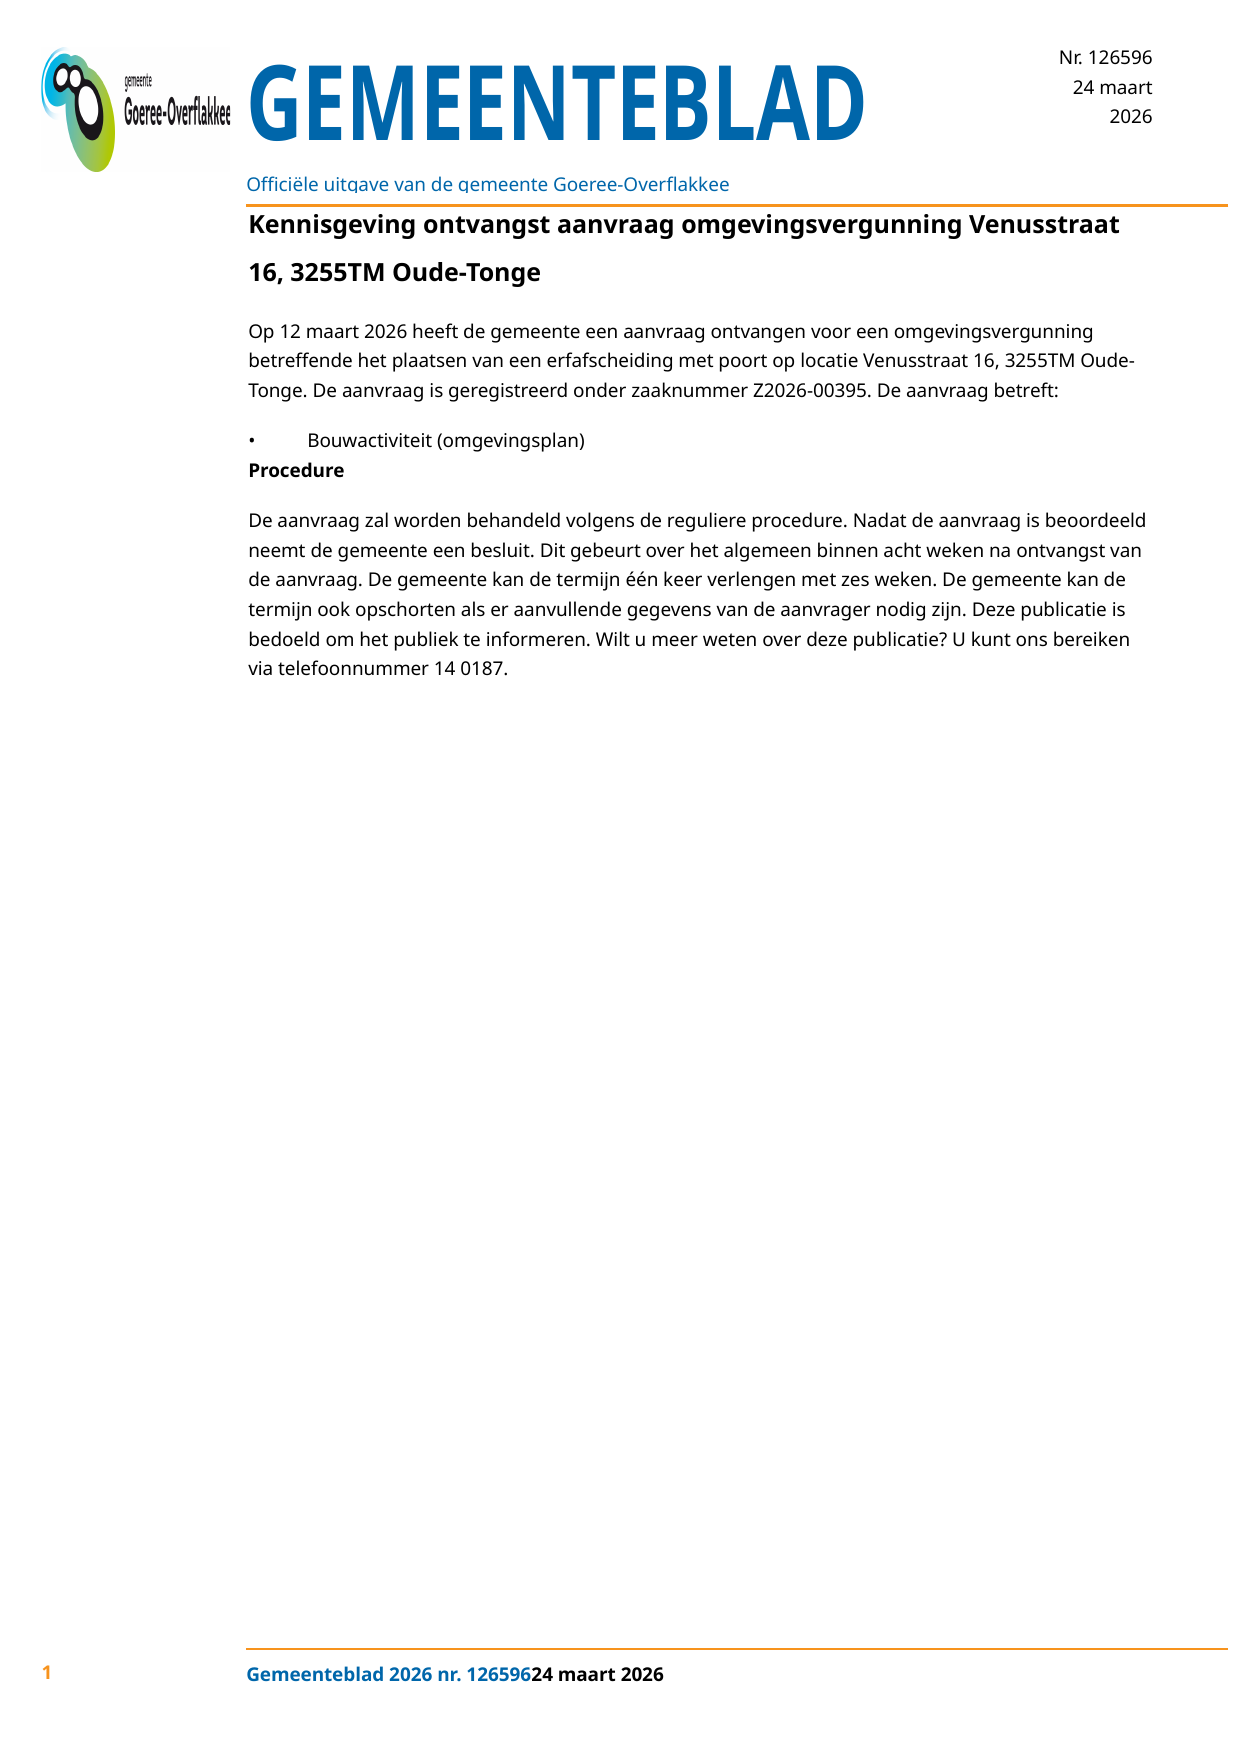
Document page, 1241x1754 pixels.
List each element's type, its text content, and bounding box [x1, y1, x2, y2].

text Op 12 maart 2026 heeft de gemeente een aanvraag ontvangen voor een omgevingsvergunning betreffende het plaatsen van een erfafscheiding met poort op locatie Venusstraat 16, 3255TM Oude-Tonge. De aanvraag is geregistreerd onder zaaknummer Z2026-00395. De aanvraag betreft: [248, 318, 1152, 403]
text Kennisgeving ontvangst aanvraag omgevingsvergunning Venusstraat 16, 3255TM Oude-Tonge [248, 207, 1152, 288]
picture [41, 47, 231, 172]
text Procedure [248, 457, 1152, 483]
list Bouwactiviteit (omgevingsplan) [248, 427, 1152, 453]
text De aanvraag zal worden behandeld volgens de reguliere procedure. Nadat de aanvraag is beoordeeld neemt de gemeente een besluit. Dit gebeurt over het algemeen binnen acht weken na ontvangst van de aanvraag. De gemeente kan de termijn één keer verlengen met zes weken. De gemeente kan de termijn ook opschorten als er aanvullende gegevens van de aanvrager nodig zijn. Deze publicatie is bedoeld om het publiek te informeren. Wilt u meer weten over deze publicatie? U kunt ons bereiken via telefoonnummer 14 0187. [248, 507, 1152, 681]
